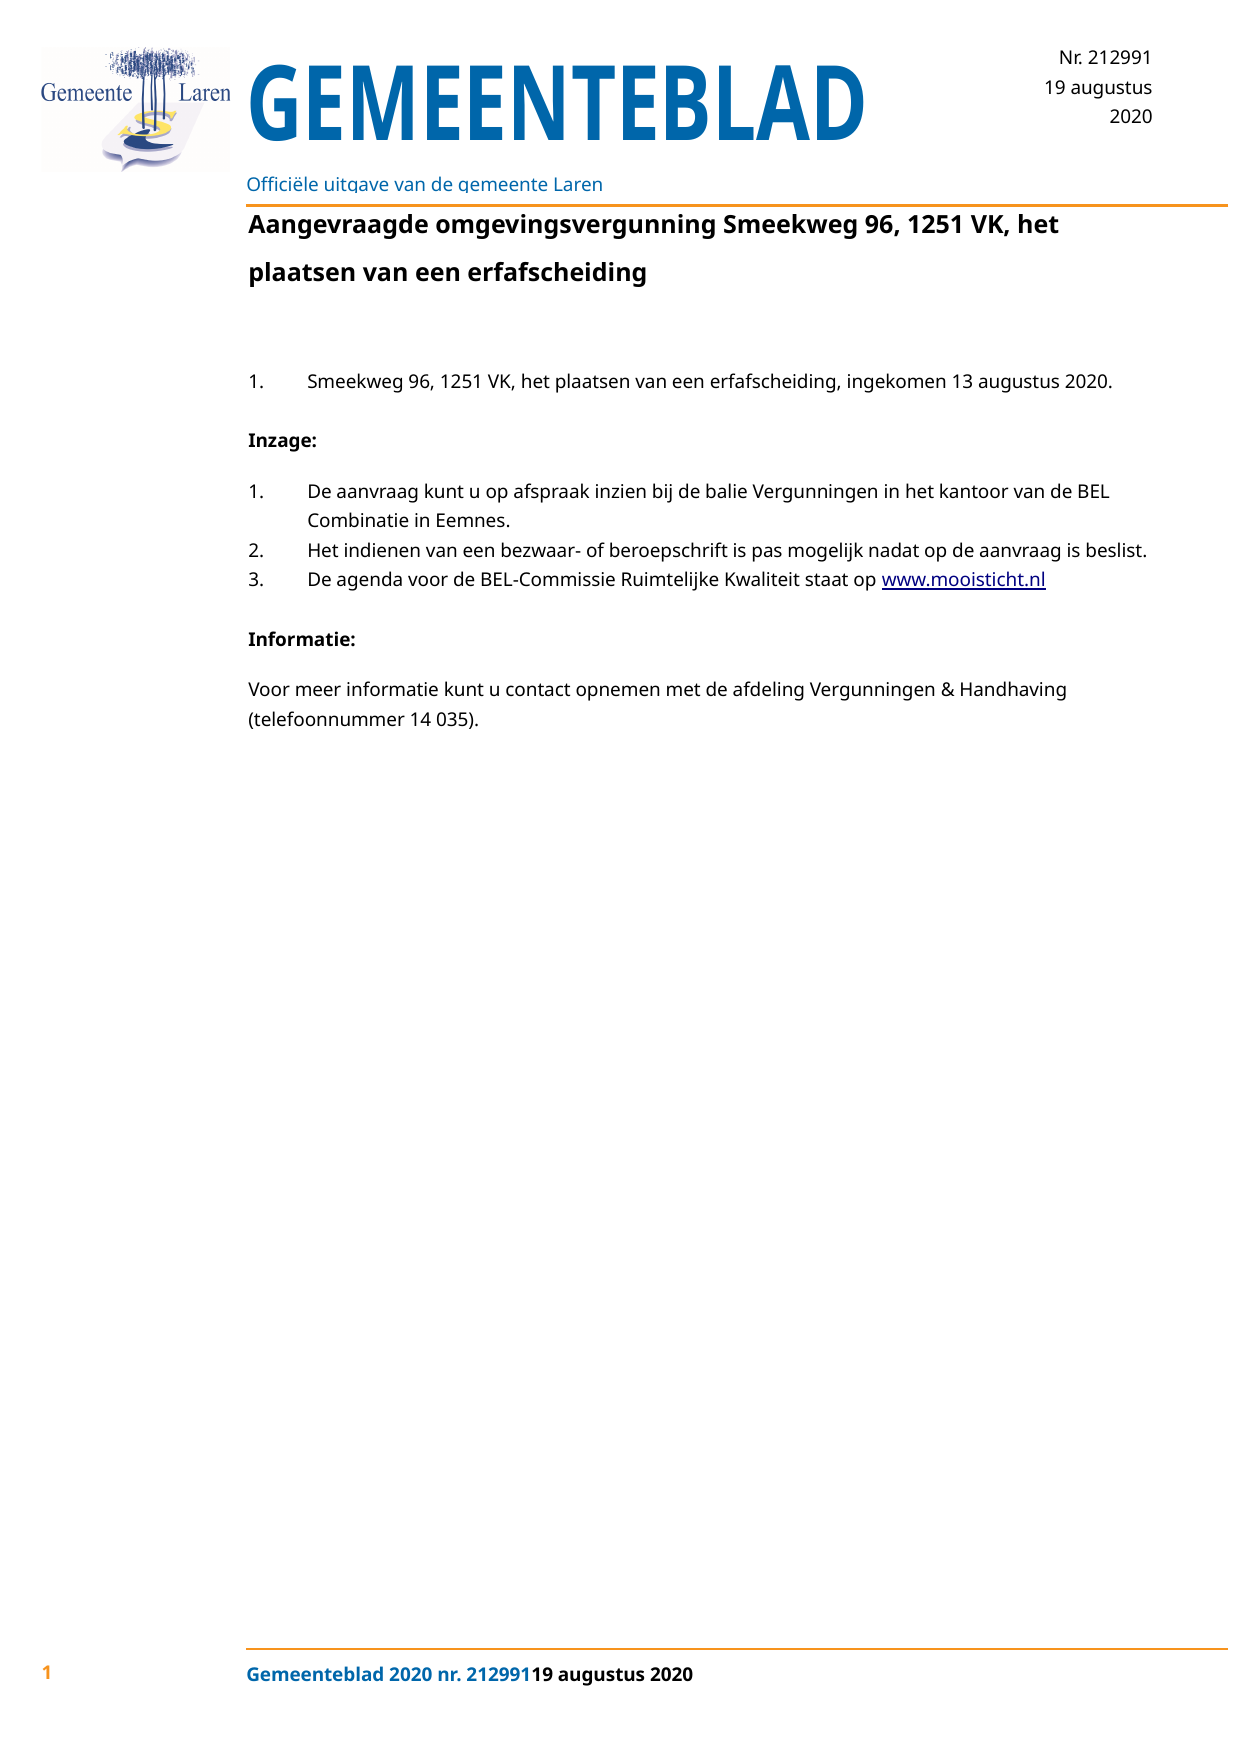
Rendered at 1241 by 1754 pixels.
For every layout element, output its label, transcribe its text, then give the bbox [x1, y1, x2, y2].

text Informatie: [248, 626, 1152, 652]
list De agenda voor de BEL-Commissie Ruimtelijke Kwaliteit staat op www.mooisticht.nl [248, 567, 1152, 592]
text Aangevraagde omgevingsvergunning Smeekweg 96, 1251 VK, het plaatsen van een erfafscheiding [248, 207, 1152, 288]
list De aanvraag kunt u op afspraak inzien bij de balie Vergunningen in het kantoor van de BEL Combinatie in Eemnes. [248, 478, 1152, 533]
text Voor meer informatie kunt u contact opnemen met de afdeling Vergunningen & Handhaving (telefoonnummer 14 035). [248, 676, 1152, 732]
list Smeekweg 96, 1251 VK, het plaatsen van een erfafscheiding, ingekomen 13 augustus 2020. [248, 368, 1152, 394]
text Inzage: [248, 427, 1152, 453]
picture [41, 47, 231, 172]
list Het indienen van een bezwaar- of beroepschrift is pas mogelijk nadat op de aanvraag is beslist. [248, 537, 1152, 563]
